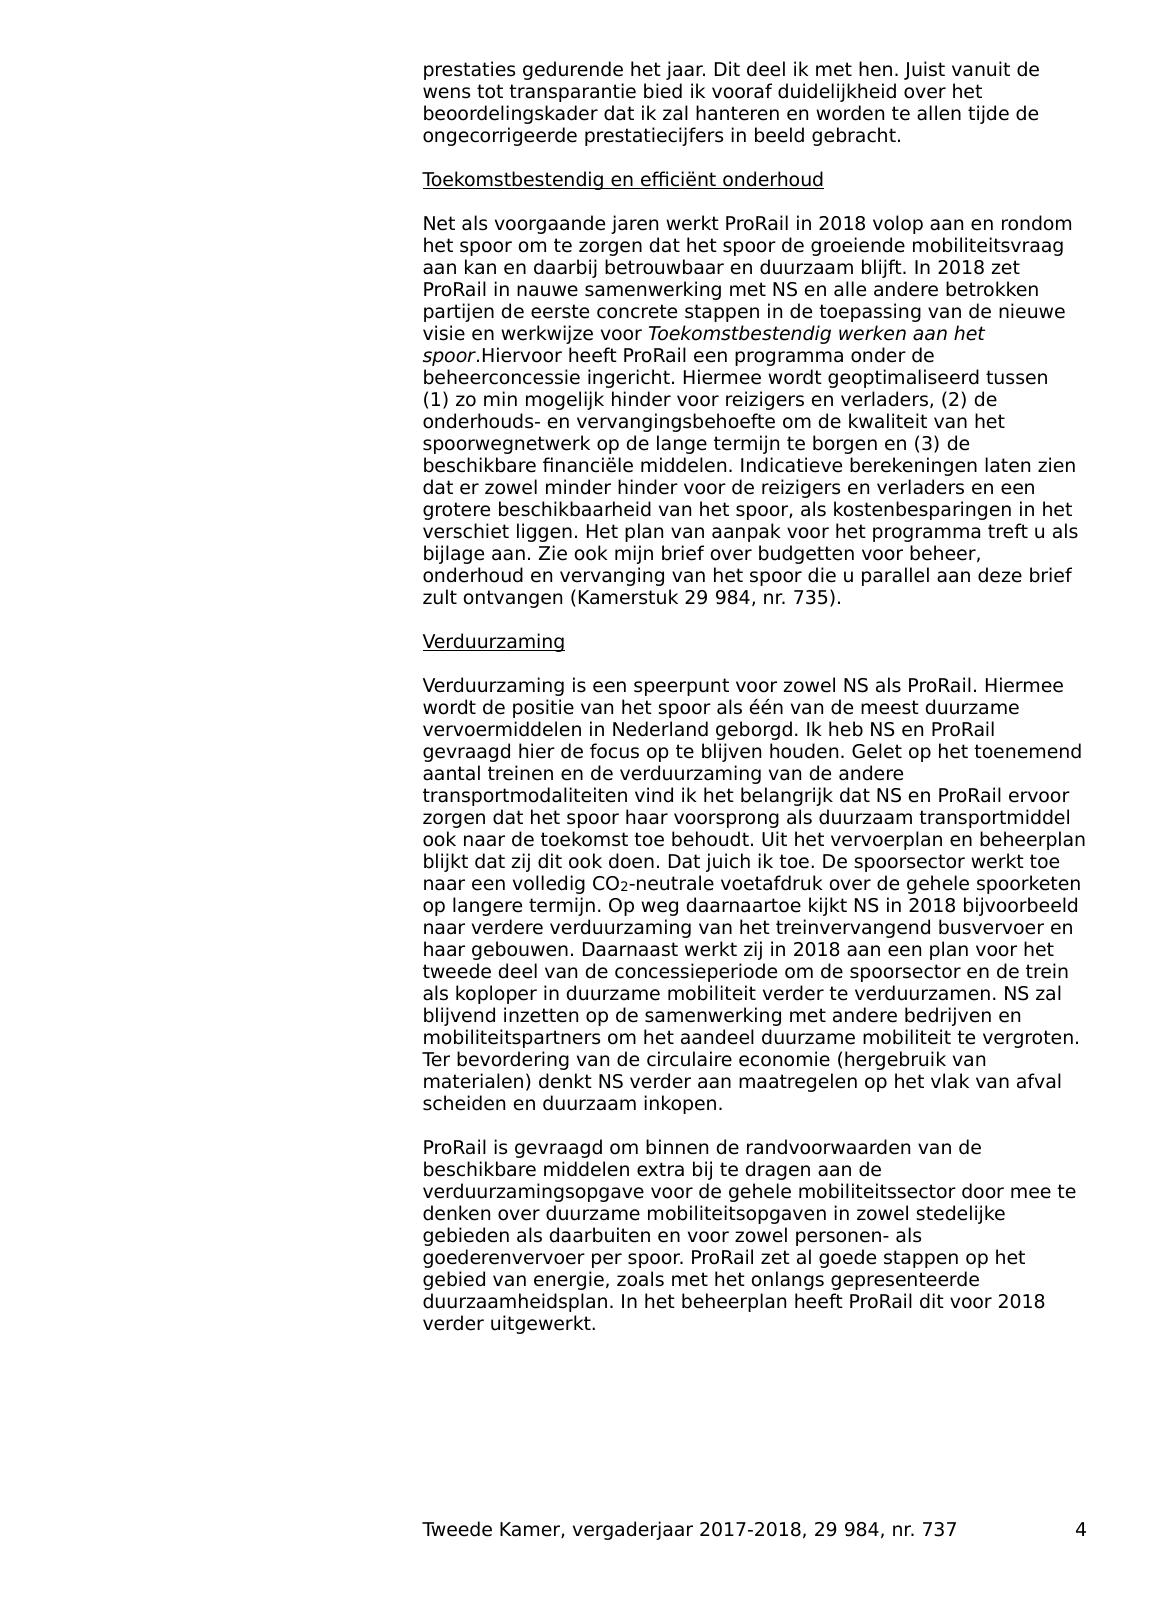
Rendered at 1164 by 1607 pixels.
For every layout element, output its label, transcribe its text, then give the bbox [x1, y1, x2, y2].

subtitle Toekomstbestendig en efficiënt onderhoud [422, 169, 1087, 191]
text ProRail is gevraagd om binnen de randvoorwaarden van de beschikbare middelen extra bij te dragen aan de verduurzamingsopgave voor de gehele mobiliteitssector door mee te denken over duurzame mobiliteitsopgaven in zowel stedelijke gebieden als daarbuiten en voor zowel personen- als goederenvervoer per spoor. ProRail zet al goede stappen op het gebied van energie, zoals met het onlangs gepresenteerde duurzaamheidsplan. In het beheerplan heeft ProRail dit voor 2018 verder uitgewerkt. [422, 1137, 1087, 1335]
text prestaties gedurende het jaar. Dit deel ik met hen. Juist vanuit de wens tot transparantie bied ik vooraf duidelijkheid over het beoordelingskader dat ik zal hanteren en worden te allen tijde de ongecorrigeerde prestatiecijfers in beeld gebracht. [422, 59, 1087, 147]
subtitle Verduurzaming [422, 631, 1087, 653]
text Net als voorgaande jaren werkt ProRail in 2018 volop aan en rondom het spoor om te zorgen dat het spoor de groeiende mobiliteitsvraag aan kan en daarbij betrouwbaar en duurzaam blijft. In 2018 zet ProRail in nauwe samenwerking met NS en alle andere betrokken partijen de eerste concrete stappen in de toepassing van de nieuwe visie en werkwijze voor Toekomstbestendig werken aan het spoor.Hiervoor heeft ProRail een programma onder de beheerconcessie ingericht. Hiermee wordt geoptimaliseerd tussen (1) zo min mogelijk hinder voor reizigers en verladers, (2) de onderhouds- en vervangingsbehoefte om de kwaliteit van het spoorwegnetwerk op de lange termijn te borgen en (3) de beschikbare financiële middelen. Indicatieve berekeningen laten zien dat er zowel minder hinder voor de reizigers en verladers en een grotere beschikbaarheid van het spoor, als kostenbesparingen in het verschiet liggen. Het plan van aanpak voor het programma treft u als bijlage aan. Zie ook mijn brief over budgetten voor beheer, onderhoud en vervanging van het spoor die u parallel aan deze brief zult ontvangen (Kamerstuk 29 984, nr. 735). [422, 213, 1087, 609]
text Verduurzaming is een speerpunt voor zowel NS als ProRail. Hiermee wordt de positie van het spoor als één van de meest duurzame vervoermiddelen in Nederland geborgd. Ik heb NS en ProRail gevraagd hier de focus op te blijven houden. Gelet op het toenemend aantal treinen en de verduurzaming van de andere transportmodaliteiten vind ik het belangrijk dat NS en ProRail ervoor zorgen dat het spoor haar voorsprong als duurzaam transportmiddel ook naar de toekomst toe behoudt. Uit het vervoerplan en beheerplan blijkt dat zij dit ook doen. Dat juich ik toe. De spoorsector werkt toe naar een volledig CO2-neutrale voetafdruk over de gehele spoorketen op langere termijn. Op weg daarnaartoe kijkt NS in 2018 bijvoorbeeld naar verdere verduurzaming van het treinvervangend busvervoer en haar gebouwen. Daarnaast werkt zij in 2018 aan een plan voor het tweede deel van de concessieperiode om de spoorsector en de trein als koploper in duurzame mobiliteit verder te verduurzamen. NS zal blijvend inzetten op de samenwerking met andere bedrijven en mobiliteitspartners om het aandeel duurzame mobiliteit te vergroten. Ter bevordering van de circulaire economie (hergebruik van materialen) denkt NS verder aan maatregelen op het vlak van afval scheiden en duurzaam inkopen. [422, 675, 1087, 1115]
